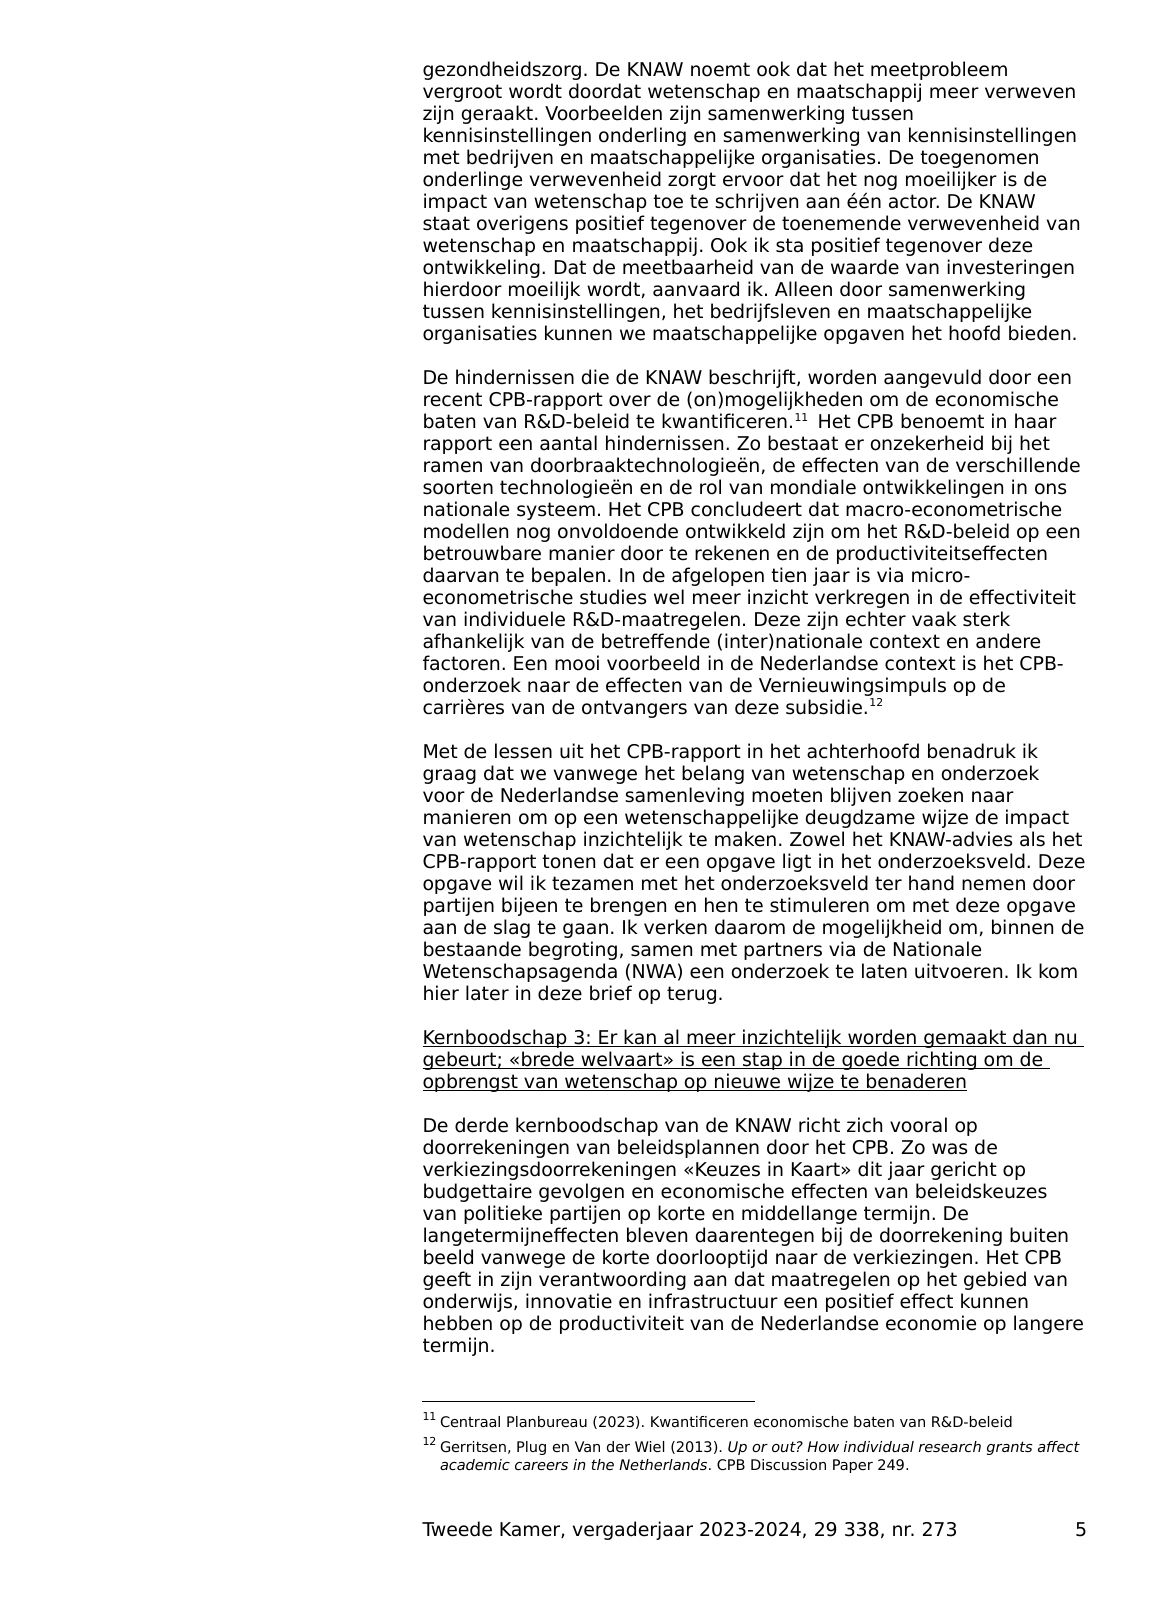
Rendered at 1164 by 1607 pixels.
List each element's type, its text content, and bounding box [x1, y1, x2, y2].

text De derde kernboodschap van de KNAW richt zich vooral op doorrekeningen van beleidsplannen door het CPB. Zo was de verkiezingsdoorrekeningen «Keuzes in Kaart» dit jaar gericht op budgettaire gevolgen en economische effecten van beleidskeuzes van politieke partijen op korte en middellange termijn. De langetermijneffecten bleven daarentegen bij de doorrekening buiten beeld vanwege de korte doorlooptijd naar de verkiezingen. Het CPB geeft in zijn verantwoording aan dat maatregelen op het gebied van onderwijs, innovatie en infrastructuur een positief effect kunnen hebben op de productiviteit van de Nederlandse economie op langere termijn. [422, 1115, 1087, 1357]
text Centraal Planbureau (2023). Kwantificeren economische baten van R&D-beleid [422, 1410, 1087, 1432]
text Met de lessen uit het CPB-rapport in het achterhoofd benadruk ik graag dat we vanwege het belang van wetenschap en onderzoek voor de Nederlandse samenleving moeten blijven zoeken naar manieren om op een wetenschappelijke deugdzame wijze de impact van wetenschap inzichtelijk te maken. Zowel het KNAW-advies als het CPB-rapport tonen dat er een opgave ligt in het onderzoeksveld. Deze opgave wil ik tezamen met het onderzoeksveld ter hand nemen door partijen bijeen te brengen en hen te stimuleren om met deze opgave aan de slag te gaan. Ik verken daarom de mogelijkheid om, binnen de bestaande begroting, samen met partners via de Nationale Wetenschapsagenda (NWA) een onderzoek te laten uitvoeren. Ik kom hier later in deze brief op terug. [422, 741, 1087, 1004]
subtitle Kernboodschap 3: Er kan al meer inzichtelijk worden gemaakt dan nu gebeurt; «brede welvaart» is een stap in de goede richting om de opbrengst van wetenschap op nieuwe wijze te benaderen [422, 1027, 1087, 1093]
text gezondheidszorg. De KNAW noemt ook dat het meetprobleem vergroot wordt doordat wetenschap en maatschappij meer verweven zijn geraakt. Voorbeelden zijn samenwerking tussen kennisinstellingen onderling en samenwerking van kennisinstellingen met bedrijven en maatschappelijke organisaties. De toegenomen onderlinge verwevenheid zorgt ervoor dat het nog moeilijker is de impact van wetenschap toe te schrijven aan één actor. De KNAW staat overigens positief tegenover de toenemende verwevenheid van wetenschap en maatschappij. Ook ik sta positief tegenover deze ontwikkeling. Dat de meetbaarheid van de waarde van investeringen hierdoor moeilijk wordt, aanvaard ik. Alleen door samenwerking tussen kennisinstellingen, het bedrijfsleven en maatschappelijke organisaties kunnen we maatschappelijke opgaven het hoofd bieden. [422, 59, 1087, 345]
text De hindernissen die de KNAW beschrijft, worden aangevuld door een recent CPB-rapport over de (on)mogelijkheden om de economische baten van R&D-beleid te kwantificeren. Het CPB benoemt in haar rapport een aantal hindernissen. Zo bestaat er onzekerheid bij het ramen van doorbraaktechnologieën, de effecten van de verschillende soorten technologieën en de rol van mondiale ontwikkelingen in ons nationale systeem. Het CPB concludeert dat macro-econometrische modellen nog onvoldoende ontwikkeld zijn om het R&D-beleid op een betrouwbare manier door te rekenen en de productiviteitseffecten daarvan te bepalen. In de afgelopen tien jaar is via micro-econometrische studies wel meer inzicht verkregen in de effectiviteit van individuele R&D-maatregelen. Deze zijn echter vaak sterk afhankelijk van de betreffende (inter)nationale context en andere factoren. Een mooi voorbeeld in de Nederlandse context is het CPB-onderzoek naar de effecten van de Vernieuwingsimpuls op de carrières van de ontvangers van deze subsidie. [422, 367, 1087, 719]
text Gerritsen, Plug en Van der Wiel (2013). Up or out? How individual research grants affect academic careers in the Netherlands. CPB Discussion Paper 249. [422, 1435, 1087, 1474]
